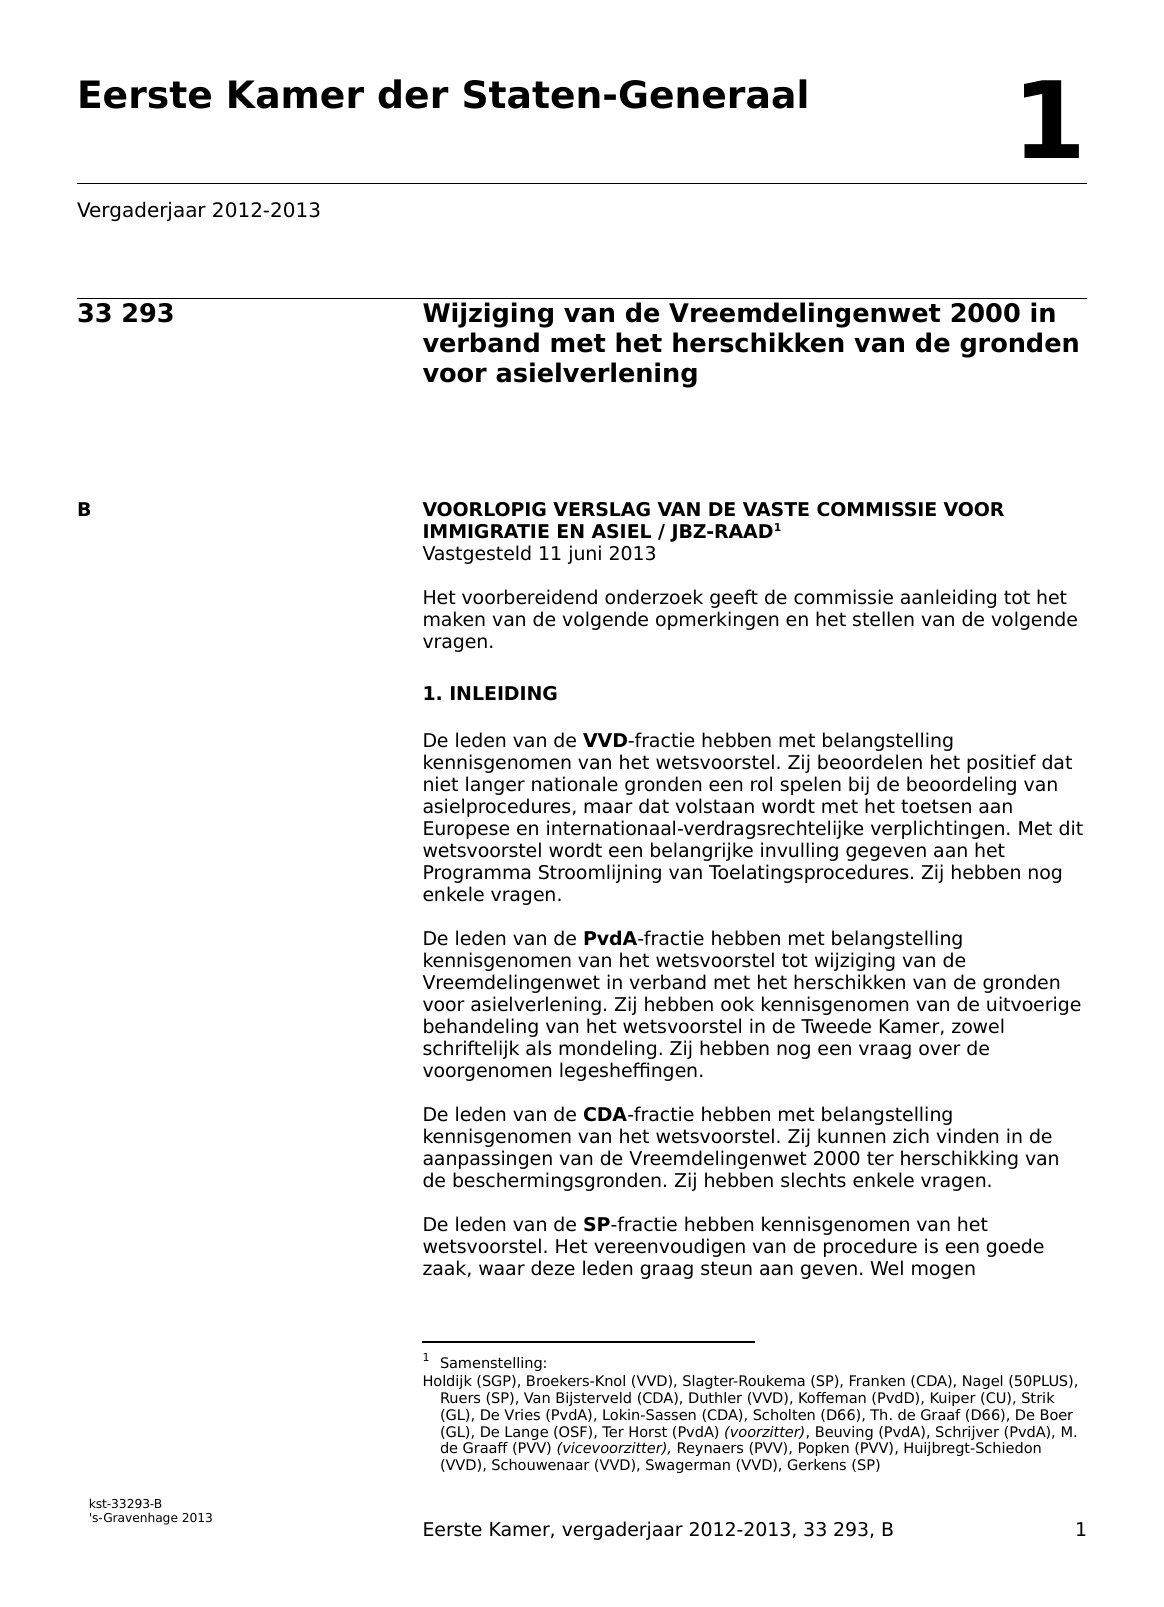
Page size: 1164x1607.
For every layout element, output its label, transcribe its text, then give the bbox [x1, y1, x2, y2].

text Vastgesteld 11 juni 2013 [422, 543, 1087, 565]
text De leden van de CDA-fractie hebben met belangstelling kennisgenomen van het wetsvoorstel. Zij kunnen zich vinden in de aanpassingen van de Vreemdelingenwet 2000 ter herschikking van de beschermingsgronden. Zij hebben slechts enkele vragen. [422, 1104, 1087, 1192]
table_cell Vergaderjaar 2012-2013 [77, 184, 1087, 298]
text De leden van de SP-fractie hebben kennisgenomen van het wetsvoorstel. Het vereenvoudigen van de procedure is een goede zaak, waar deze leden graag steun aan geven. Wel mogen [422, 1214, 1087, 1280]
text Samenstelling: [422, 1351, 1087, 1373]
subtitle 33 293 Wijziging van de Vreemdelingenwet 2000 in verband met het herschikken van de gronden voor asielverlening [77, 299, 1087, 388]
table_header 1 [886, 59, 1087, 183]
text kst-33293-B [88, 1497, 323, 1511]
text Het voorbereidend onderzoek geeft de commissie aanleiding tot het maken van de volgende opmerkingen en het stellen van de volgende vragen. [422, 587, 1087, 653]
text 's-Gravenhage 2013 [88, 1511, 323, 1525]
text De leden van de VVD-fractie hebben met belangstelling kennisgenomen van het wetsvoorstel. Zij beoordelen het positief dat niet langer nationale gronden een rol spelen bij de beoordeling van asielprocedures, maar dat volstaan wordt met het toetsen aan Europese en internationaal-verdragsrechtelijke verplichtingen. Met dit wetsvoorstel wordt een belangrijke invulling gegeven aan het Programma Stroomlijning van Toelatingsprocedures. Zij hebben nog enkele vragen. [422, 730, 1087, 906]
table_header Eerste Kamer der Staten-Generaal [77, 59, 886, 183]
text De leden van de PvdA-fractie hebben met belangstelling kennisgenomen van het wetsvoorstel tot wijziging van de Vreemdelingenwet in verband met het herschikken van de gronden voor asielverlening. Zij hebben ook kennisgenomen van de uitvoerige behandeling van het wetsvoorstel in de Tweede Kamer, zowel schriftelijk als mondeling. Zij hebben nog een vraag over de voorgenomen legesheffingen. [422, 928, 1087, 1082]
subtitle B VOORLOPIG VERSLAG VAN DE VASTE COMMISSIE VOOR IMMIGRATIE EN ASIEL / JBZ-RAAD [77, 499, 1087, 543]
text Holdijk (SGP), Broekers-Knol (VVD), Slagter-Roukema (SP), Franken (CDA), Nagel (50PLUS), Ruers (SP), Van Bijsterveld (CDA), Duthler (VVD), Koffeman (PvdD), Kuiper (CU), Strik (GL), De Vries (PvdA), Lokin-Sassen (CDA), Scholten (D66), Th. de Graaf (D66), De Boer (GL), De Lange (OSF), Ter Horst (PvdA) (voorzitter), Beuving (PvdA), Schrijver (PvdA), M. de Graaff (PVV) (vicevoorzitter), Reynaers (PVV), Popken (PVV), Huijbregt-Schiedon (VVD), Schouwenaar (VVD), Swagerman (VVD), Gerkens (SP) [422, 1373, 1087, 1474]
subtitle 1. INLEIDING [422, 683, 1087, 705]
